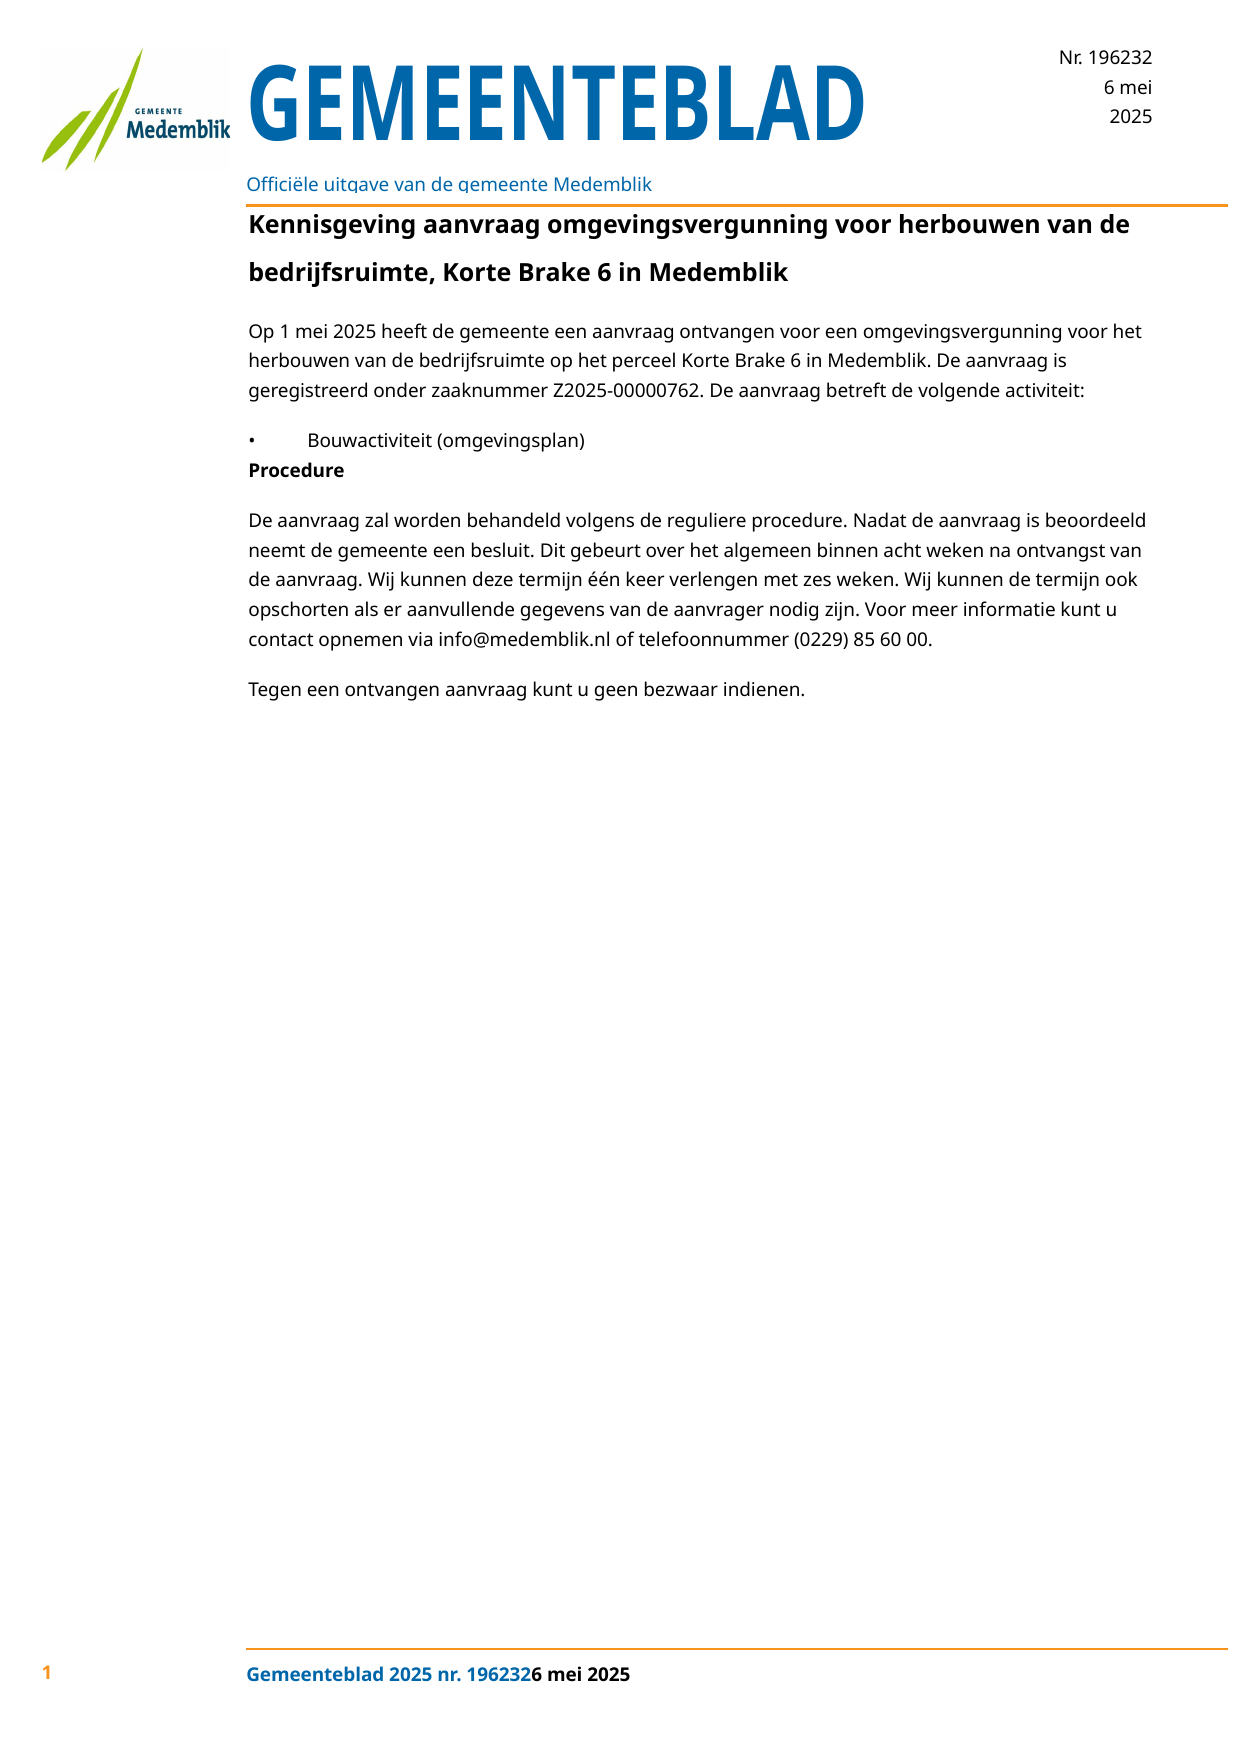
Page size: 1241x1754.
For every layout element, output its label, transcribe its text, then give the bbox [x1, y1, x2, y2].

text Op 1 mei 2025 heeft de gemeente een aanvraag ontvangen voor een omgevingsvergunning voor het herbouwen van de bedrijfsruimte op het perceel Korte Brake 6 in Medemblik. De aanvraag is geregistreerd onder zaaknummer Z2025-00000762. De aanvraag betreft de volgende activiteit: [248, 318, 1152, 403]
text Procedure [248, 457, 1152, 483]
picture [41, 47, 231, 172]
text Tegen een ontvangen aanvraag kunt u geen bezwaar indienen. [248, 676, 1152, 702]
list Bouwactiviteit (omgevingsplan) [248, 427, 1152, 453]
text De aanvraag zal worden behandeld volgens de reguliere procedure. Nadat de aanvraag is beoordeeld neemt de gemeente een besluit. Dit gebeurt over het algemeen binnen acht weken na ontvangst van de aanvraag. Wij kunnen deze termijn één keer verlengen met zes weken. Wij kunnen de termijn ook opschorten als er aanvullende gegevens van de aanvrager nodig zijn. Voor meer informatie kunt u contact opnemen via info@medemblik.nl of telefoonnummer (0229) 85 60 00. [248, 507, 1152, 652]
text Kennisgeving aanvraag omgevingsvergunning voor herbouwen van de bedrijfsruimte, Korte Brake 6 in Medemblik [248, 207, 1152, 288]
